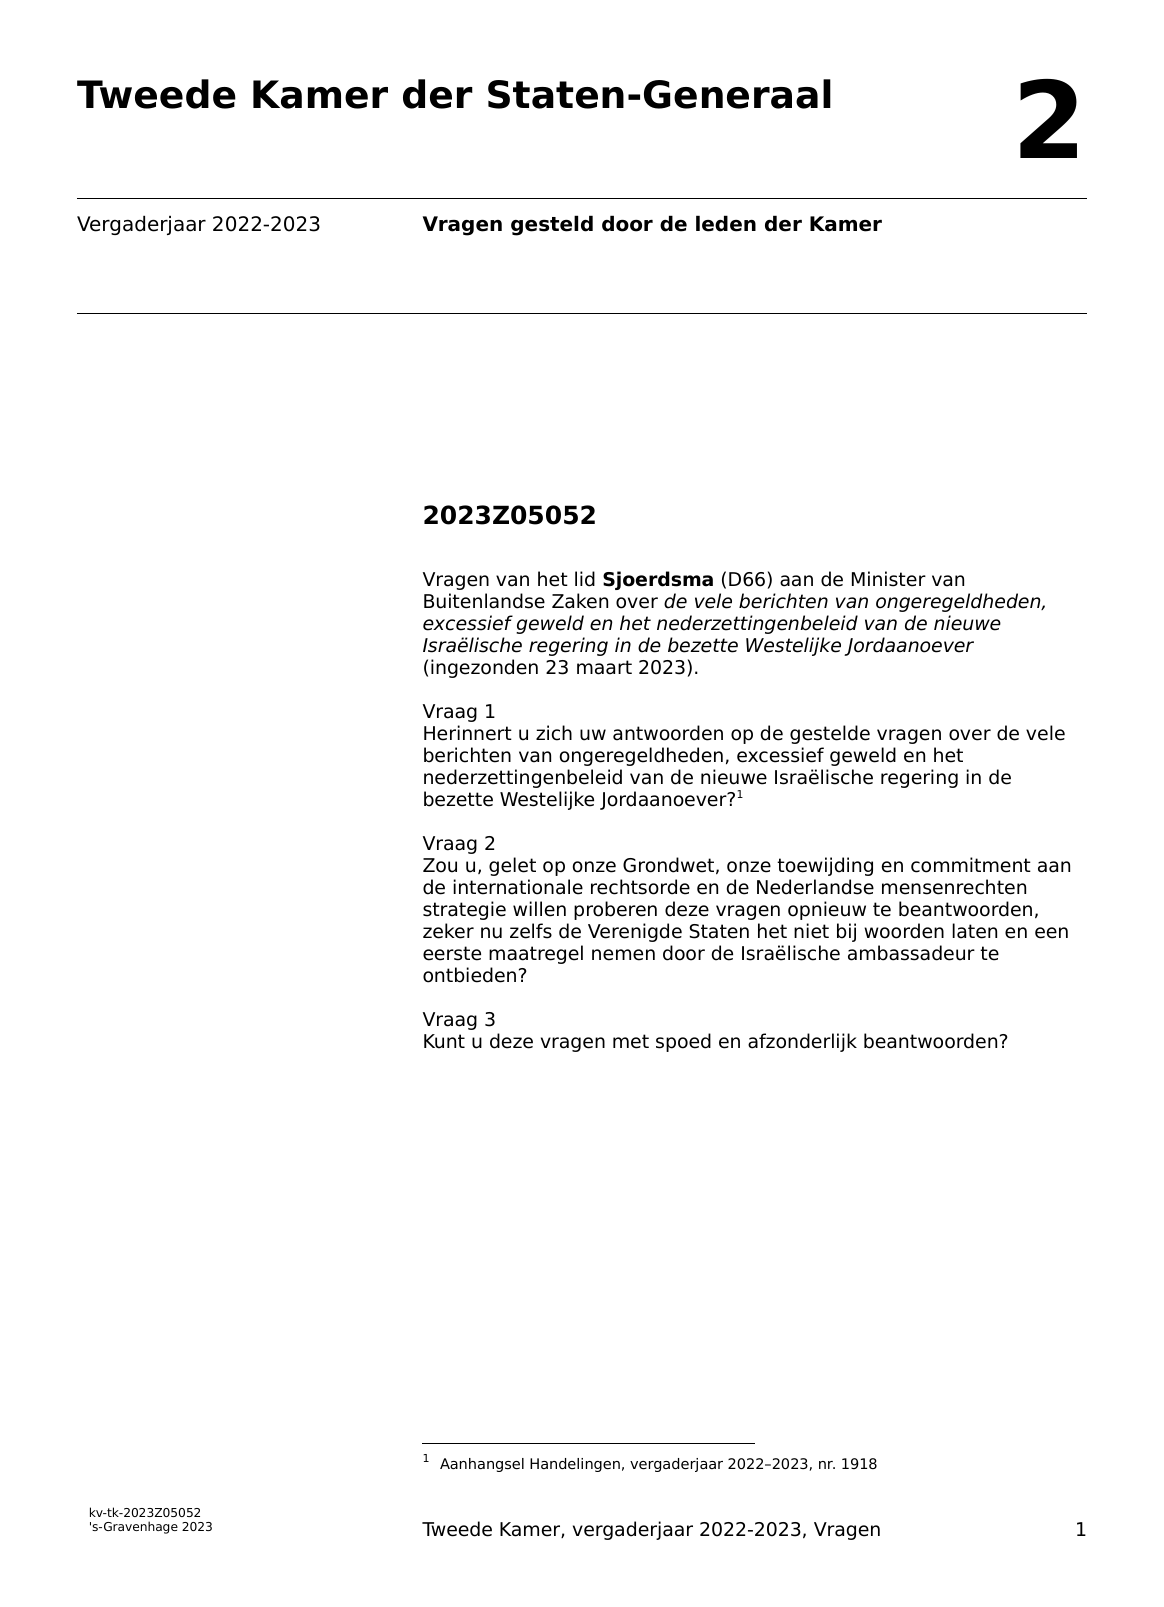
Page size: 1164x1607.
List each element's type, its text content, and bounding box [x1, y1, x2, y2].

table_header Tweede Kamer der Staten-Generaal [77, 59, 886, 198]
text Vraag 1 [422, 701, 1087, 723]
text 's-Gravenhage 2023 [88, 1520, 323, 1534]
text Vraag 2 [422, 833, 1087, 855]
text Herinnert u zich uw antwoorden op de gestelde vragen over de vele berichten van ongeregeldheden, excessief geweld en het nederzettingenbeleid van de nieuwe Israëlische regering in de bezette Westelijke Jordaanoever? [422, 723, 1087, 811]
table_header 2 [886, 59, 1087, 198]
text 2023Z05052 [422, 501, 1087, 531]
text Vragen van het lid Sjoerdsma (D66) aan de Minister van Buitenlandse Zaken over de vele berichten van ongeregeldheden, excessief geweld en het nederzettingenbeleid van de nieuwe Israëlische regering in de bezette Westelijke Jordaanoever (ingezonden 23 maart 2023). [422, 569, 1087, 679]
table_cell Vragen gesteld door de leden der Kamer [422, 199, 1087, 313]
text Kunt u deze vragen met spoed en afzonderlijk beantwoorden? [422, 1031, 1087, 1053]
text kv-tk-2023Z05052 [88, 1506, 323, 1520]
text Vraag 3 [422, 1009, 1087, 1031]
text Zou u, gelet op onze Grondwet, onze toewijding en commitment aan de internationale rechtsorde en de Nederlandse mensenrechten strategie willen proberen deze vragen opnieuw te beantwoorden, zeker nu zelfs de Verenigde Staten het niet bij woorden laten en een eerste maatregel nemen door de Israëlische ambassadeur te ontbieden? [422, 855, 1087, 987]
text Aanhangsel Handelingen, vergaderjaar 2022–2023, nr. 1918 [422, 1452, 1087, 1474]
table_cell Vergaderjaar 2022-2023 [77, 199, 422, 313]
